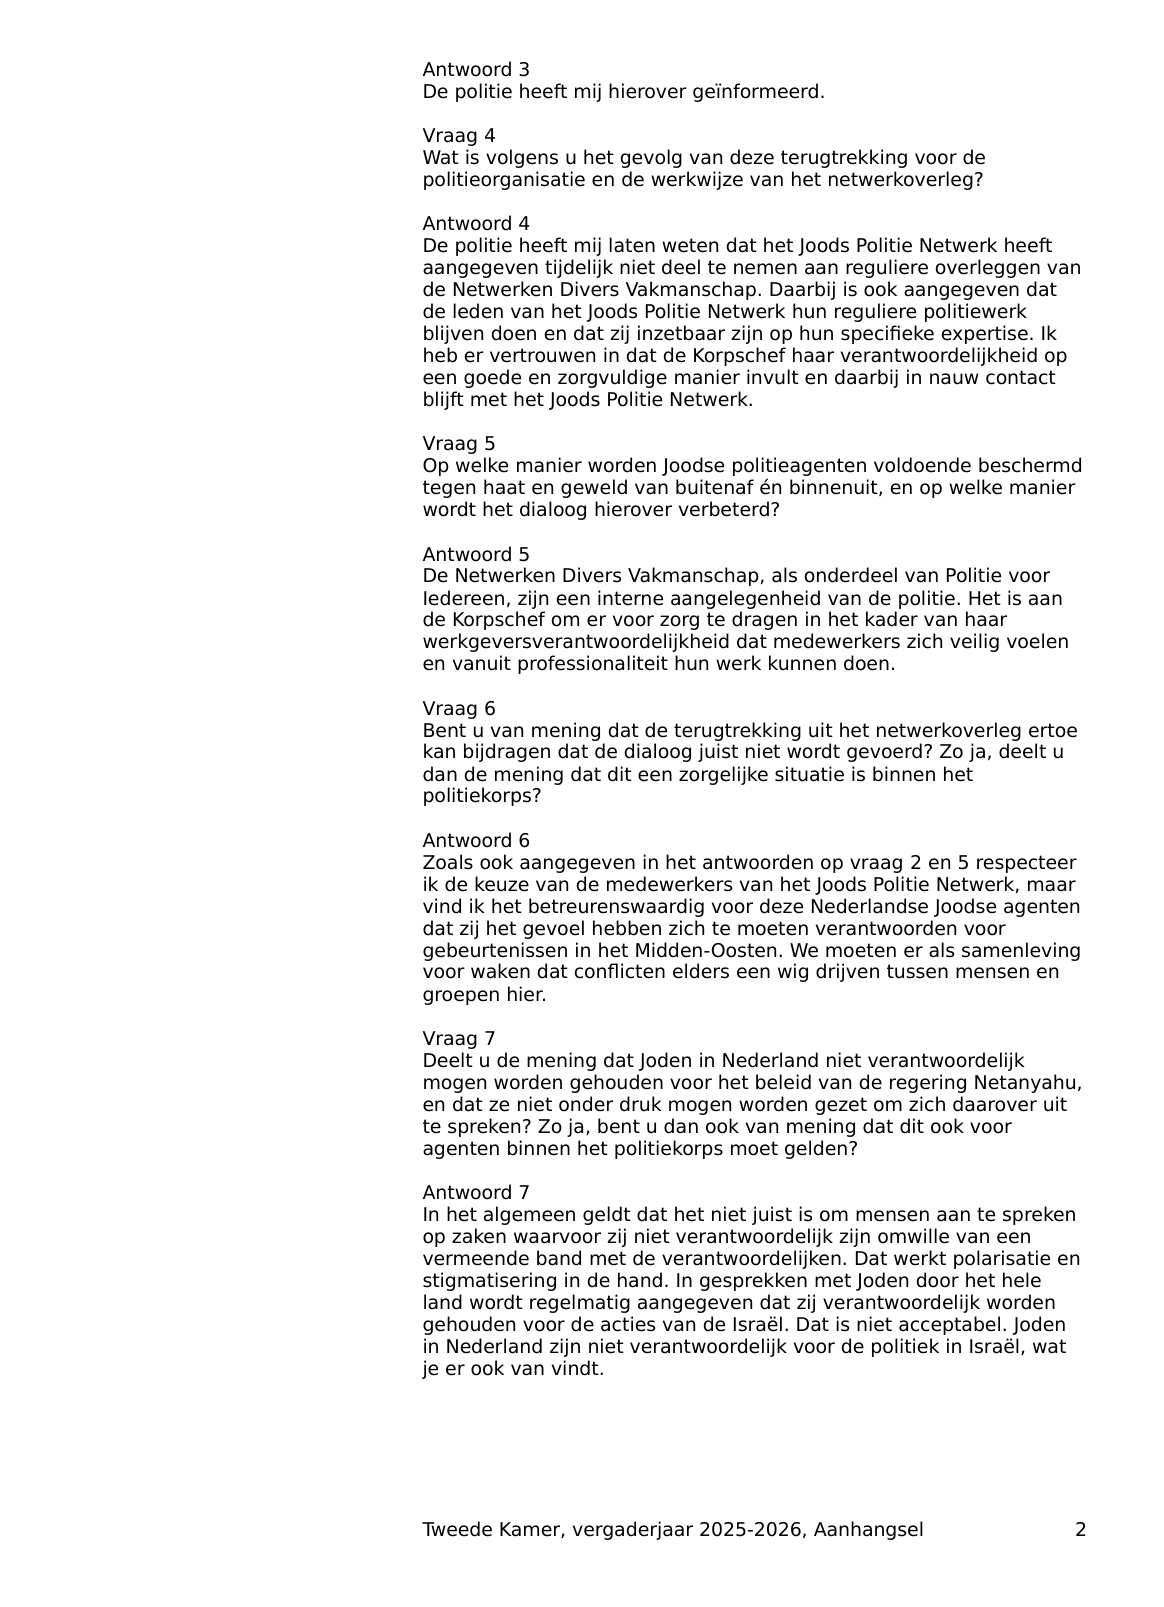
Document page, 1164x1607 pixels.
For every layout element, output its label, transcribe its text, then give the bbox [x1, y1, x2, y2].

text Vraag 6 [422, 697, 1087, 719]
text Wat is volgens u het gevolg van deze terugtrekking voor de politieorganisatie en de werkwijze van het netwerkoverleg? [422, 147, 1087, 191]
text Antwoord 7 [422, 1182, 1087, 1204]
text In het algemeen geldt dat het niet juist is om mensen aan te spreken op zaken waarvoor zij niet verantwoordelijk zijn omwille van een vermeende band met de verantwoordelijken. Dat werkt polarisatie en stigmatisering in de hand. In gesprekken met Joden door het hele land wordt regelmatig aangegeven dat zij verantwoordelijk worden gehouden voor de acties van de Israël. Dat is niet acceptabel. Joden in Nederland zijn niet verantwoordelijk voor de politiek in Israël, wat je er ook van vindt. [422, 1204, 1087, 1379]
text Antwoord 6 [422, 829, 1087, 852]
text Op welke manier worden Joodse politieagenten voldoende beschermd tegen haat en geweld van buitenaf én binnenuit, en op welke manier wordt het dialoog hierover verbeterd? [422, 455, 1087, 521]
text Vraag 5 [422, 433, 1087, 455]
text De Netwerken Divers Vakmanschap, als onderdeel van Politie voor Iedereen, zijn een interne aangelegenheid van de politie. Het is aan de Korpschef om er voor zorg te dragen in het kader van haar werkgeversverantwoordelijkheid dat medewerkers zich veilig voelen en vanuit professionaliteit hun werk kunnen doen. [422, 565, 1087, 675]
text Antwoord 5 [422, 543, 1087, 565]
text Antwoord 4 [422, 213, 1087, 235]
text Bent u van mening dat de terugtrekking uit het netwerkoverleg ertoe kan bijdragen dat de dialoog juist niet wordt gevoerd? Zo ja, deelt u dan de mening dat dit een zorgelijke situatie is binnen het politiekorps? [422, 719, 1087, 807]
text Deelt u de mening dat Joden in Nederland niet verantwoordelijk mogen worden gehouden voor het beleid van de regering Netanyahu, en dat ze niet onder druk mogen worden gezet om zich daarover uit te spreken? Zo ja, bent u dan ook van mening dat dit ook voor agenten binnen het politiekorps moet gelden? [422, 1049, 1087, 1159]
text Vraag 7 [422, 1028, 1087, 1049]
text Vraag 4 [422, 125, 1087, 147]
text De politie heeft mij hierover geïnformeerd. [422, 81, 1087, 103]
text De politie heeft mij laten weten dat het Joods Politie Netwerk heeft aangegeven tijdelijk niet deel te nemen aan reguliere overleggen van de Netwerken Divers Vakmanschap. Daarbij is ook aangegeven dat de leden van het Joods Politie Netwerk hun reguliere politiewerk blijven doen en dat zij inzetbaar zijn op hun specifieke expertise. Ik heb er vertrouwen in dat de Korpschef haar verantwoordelijkheid op een goede en zorgvuldige manier invult en daarbij in nauw contact blijft met het Joods Politie Netwerk. [422, 235, 1087, 411]
text Zoals ook aangegeven in het antwoorden op vraag 2 en 5 respecteer ik de keuze van de medewerkers van het Joods Politie Netwerk, maar vind ik het betreurenswaardig voor deze Nederlandse Joodse agenten dat zij het gevoel hebben zich te moeten verantwoorden voor gebeurtenissen in het Midden-Oosten. We moeten er als samenleving voor waken dat conflicten elders een wig drijven tussen mensen en groepen hier. [422, 852, 1087, 1005]
text Antwoord 3 [422, 59, 1087, 81]
